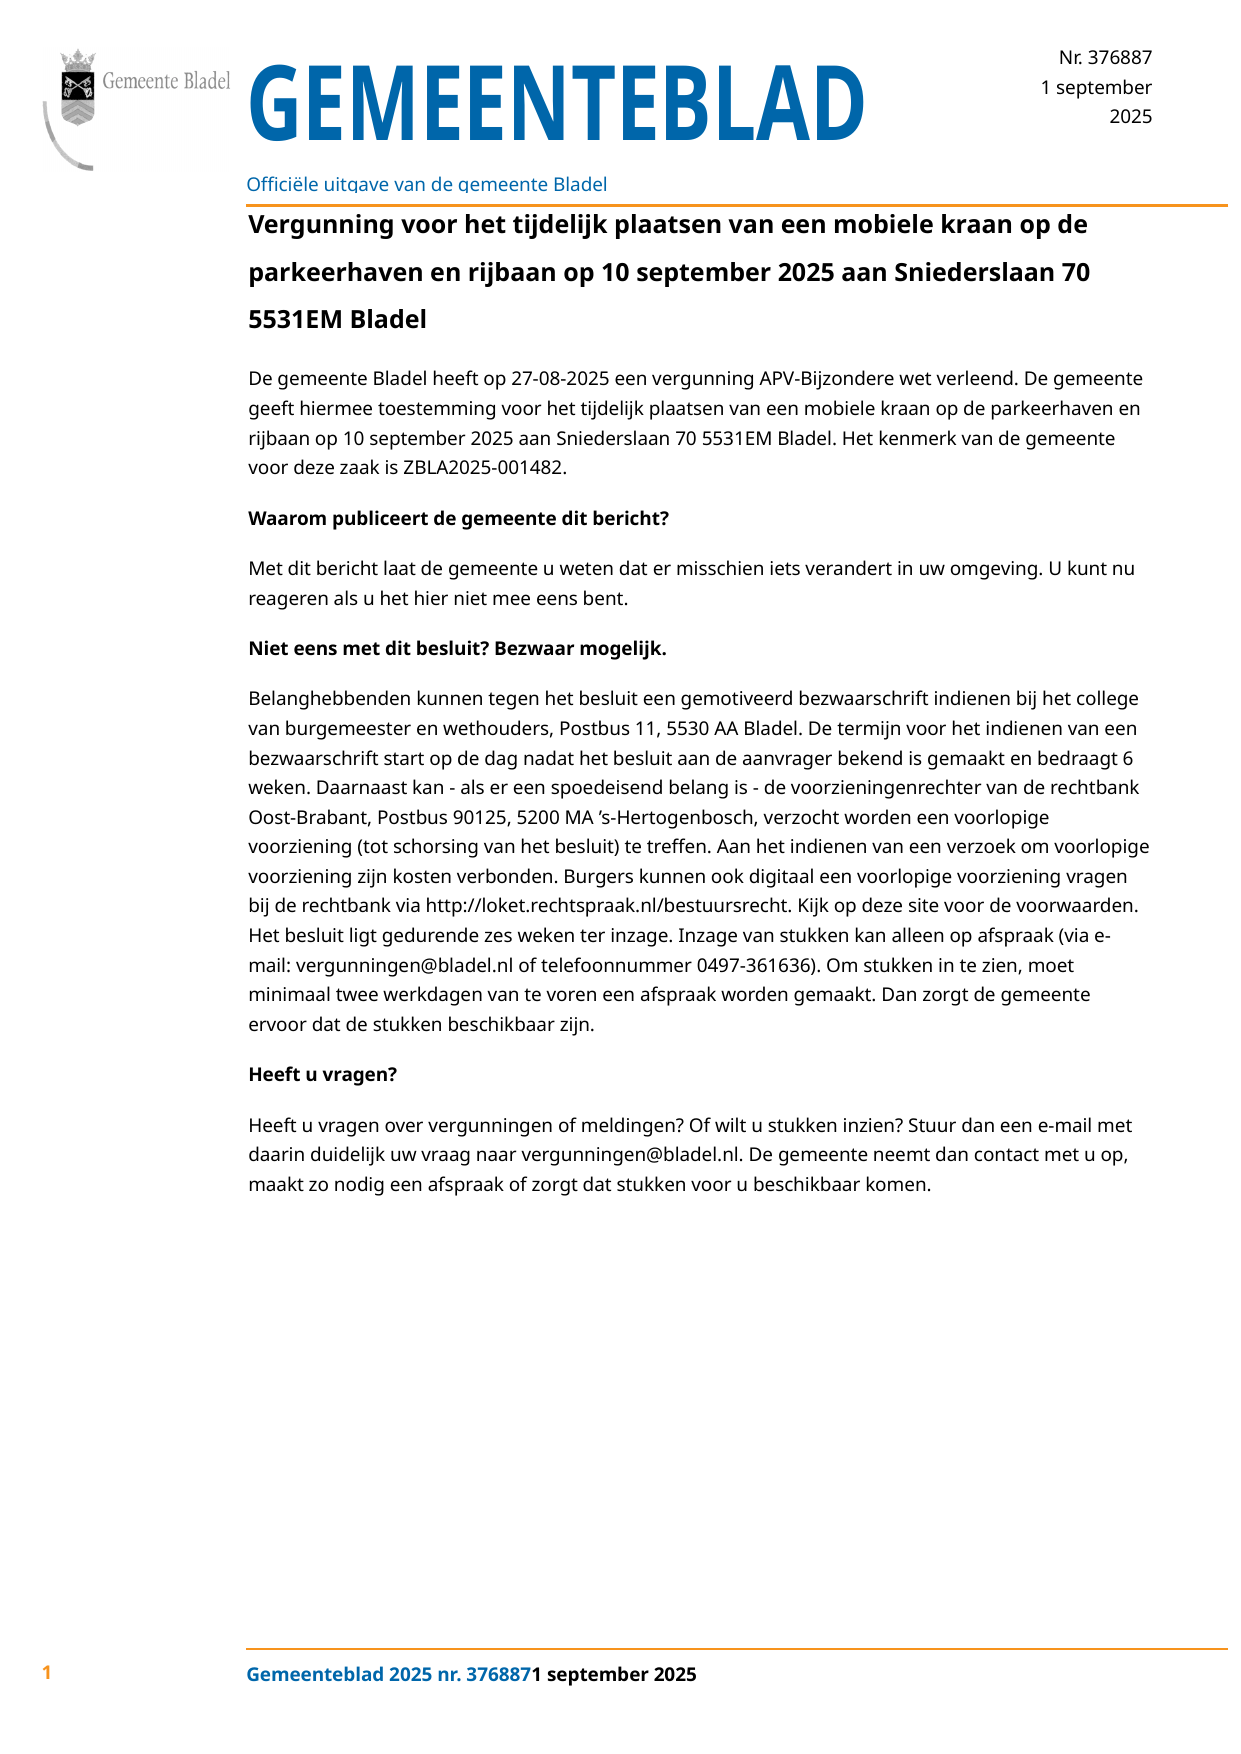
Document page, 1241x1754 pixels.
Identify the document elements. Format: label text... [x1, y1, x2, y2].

text Niet eens met dit besluit? Bezwaar mogelijk. [248, 635, 1152, 661]
text Waarom publiceert de gemeente dit bericht? [248, 505, 1152, 530]
text Met dit bericht laat de gemeente u weten dat er misschien iets verandert in uw omgeving. U kunt nu reageren als u het hier niet mee eens bent. [248, 555, 1152, 610]
text De gemeente Bladel heeft op 27-08-2025 een vergunning APV-Bijzondere wet verleend. De gemeente geeft hiermee toestemming voor het tijdelijk plaatsen van een mobiele kraan op de parkeerhaven en rijbaan op 10 september 2025 aan Sniederslaan 70 5531EM Bladel. Het kenmerk van de gemeente voor deze zaak is ZBLA2025-001482. [248, 366, 1152, 480]
text Heeft u vragen over vergunningen of meldingen? Of wilt u stukken inzien? Stuur dan een e-mail met daarin duidelijk uw vraag naar vergunningen@bladel.nl. De gemeente neemt dan contact met u op, maakt zo nodig een afspraak of zorgt dat stukken voor u beschikbaar komen. [248, 1112, 1152, 1197]
text Heeft u vragen? [248, 1061, 1152, 1087]
picture [41, 47, 231, 172]
text Vergunning voor het tijdelijk plaatsen van een mobiele kraan op de parkeerhaven en rijbaan op 10 september 2025 aan Sniederslaan 70 5531EM Bladel [248, 207, 1152, 336]
text Belanghebbenden kunnen tegen het besluit een gemotiveerd bezwaarschrift indienen bij het college van burgemeester en wethouders, Postbus 11, 5530 AA Bladel. De termijn voor het indienen van een bezwaarschrift start op de dag nadat het besluit aan de aanvrager bekend is gemaakt en bedraagt 6 weken. Daarnaast kan - als er een spoedeisend belang is - de voorzieningenrechter van de rechtbank Oost-Brabant, Postbus 90125, 5200 MA ’s-Hertogenbosch, verzocht worden een voorlopige voorziening (tot schorsing van het besluit) te treffen. Aan het indienen van een verzoek om voorlopige voorziening zijn kosten verbonden. Burgers kunnen ook digitaal een voorlopige voorziening vragen bij de rechtbank via http://loket.rechtspraak.nl/bestuursrecht. Kijk op deze site voor de voorwaarden. Het besluit ligt gedurende zes weken ter inzage. Inzage van stukken kan alleen op afspraak (via e-mail: vergunningen@bladel.nl of telefoonnummer 0497-361636). Om stukken in te zien, moet minimaal twee werkdagen van te voren een afspraak worden gemaakt. Dan zorgt de gemeente ervoor dat de stukken beschikbaar zijn. [248, 686, 1152, 1037]
